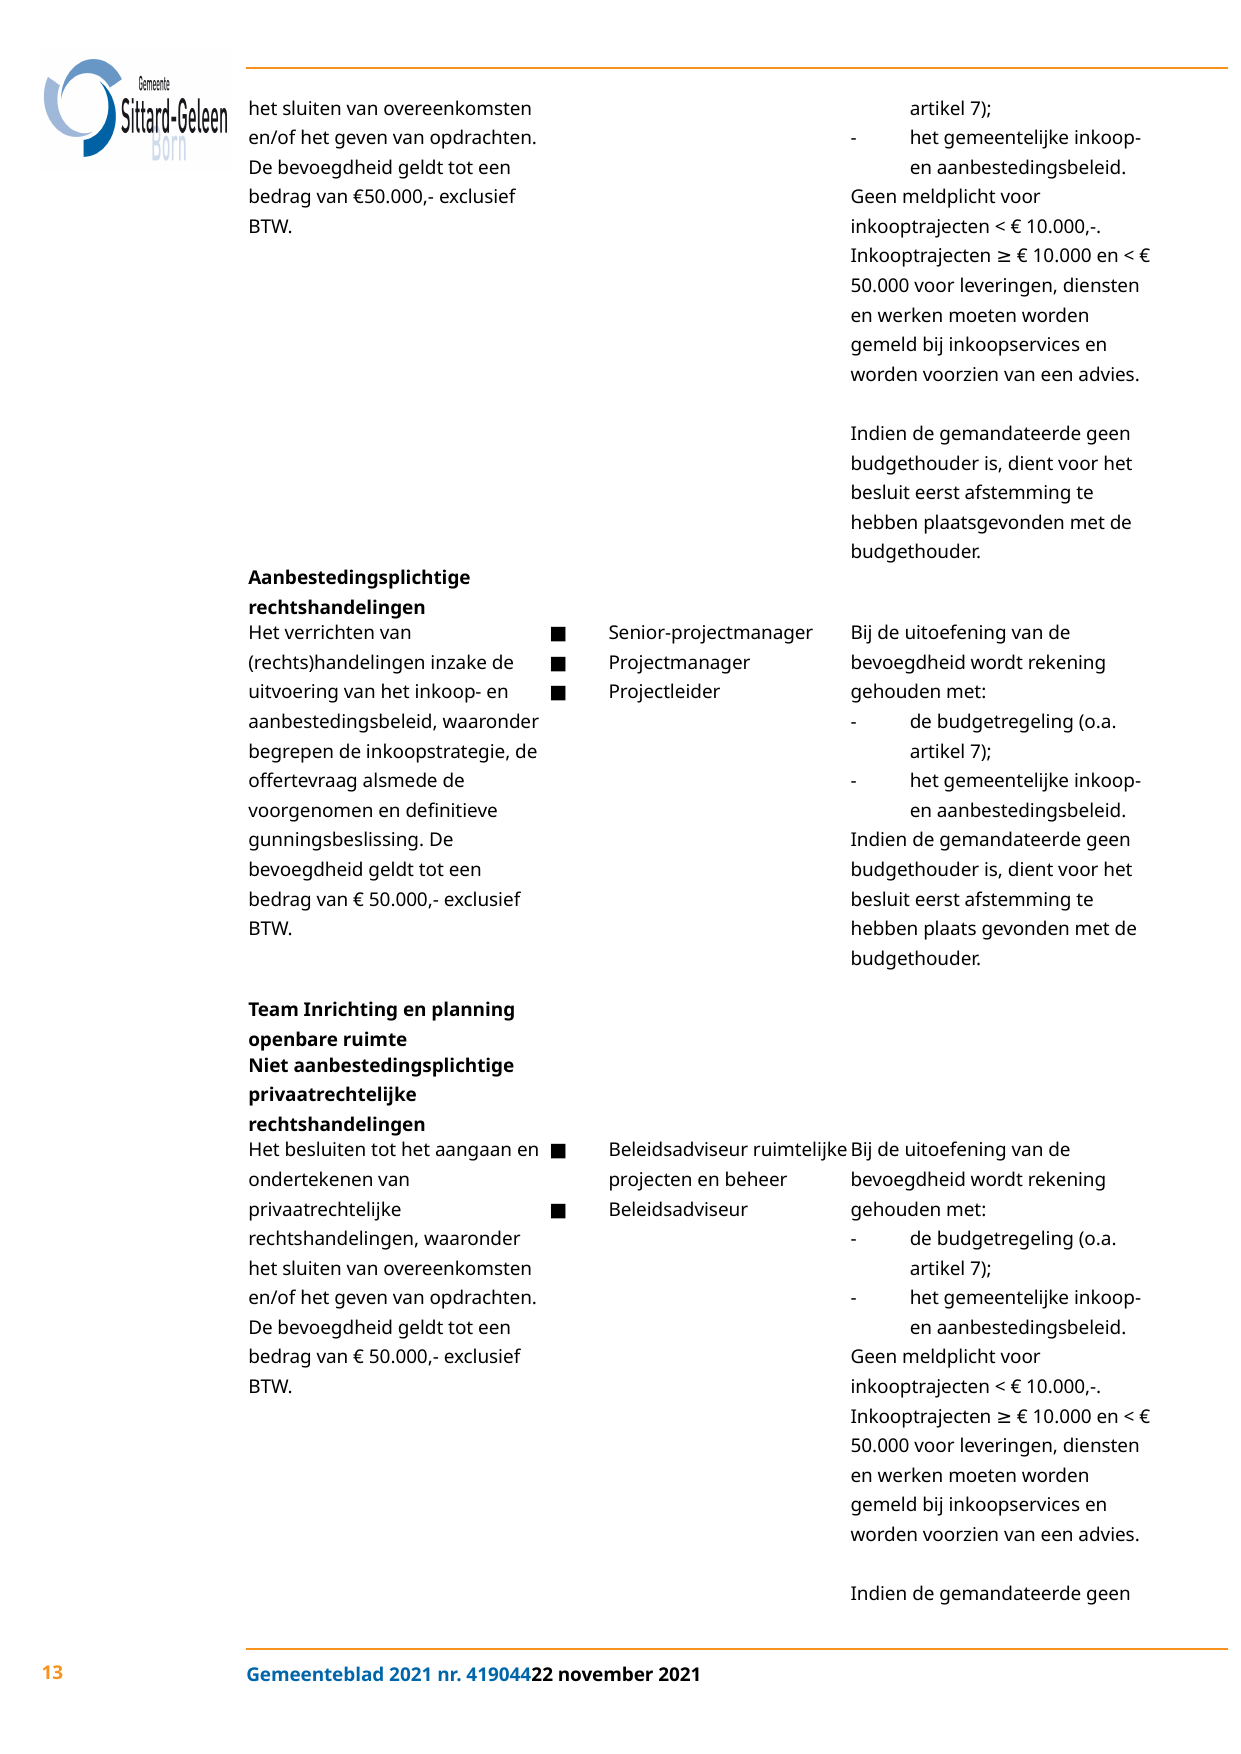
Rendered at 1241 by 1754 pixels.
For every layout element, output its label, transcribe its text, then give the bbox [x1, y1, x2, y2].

table_cell [549, 996, 850, 1052]
table_cell [850, 996, 1152, 1052]
table_cell [549, 564, 850, 619]
table_cell Bij de uitoefening van de bevoegdheid wordt rekening gehouden met: de budgetregeling (o.a. artikel 7); het gemeentelijke inkoop- en aanbestedingsbeleid. Geen meldplicht voor inkooptrajecten < € 10.000,-. Inkooptrajecten ≥ € 10.000 en < € 50.000 voor leveringen, diensten en werken moeten worden gemeld bij inkoopservices en worden voorzien van een advies. Indien de gemandateerde geen [850, 1137, 1152, 1606]
table_cell Het besluiten tot het aangaan en ondertekenen van privaatrechtelijke rechtshandelingen, waaronder het sluiten van overeenkomsten en/of het geven van opdrachten. De bevoegdheid geldt tot een bedrag van € 50.000,- exclusief BTW. [248, 1137, 549, 1606]
table_cell Team Inrichting en planning openbare ruimte [248, 996, 549, 1052]
table_cell Het verrichten van (rechts)handelingen inzake de uitvoering van het inkoop- en aanbestedingsbeleid, waaronder begrepen de inkoopstrategie, de offertevraag alsmede de voorgenomen en definitieve gunningsbeslissing. De bevoegdheid geldt tot een bedrag van € 50.000,- exclusief BTW. [248, 620, 549, 971]
table_cell Aanbestedingsplichtige rechtshandelingen [248, 564, 549, 619]
table_cell [549, 971, 850, 996]
table_cell [850, 1052, 1152, 1137]
table_cell [248, 971, 549, 996]
table_cell Senior-projectmanager Projectmanager Projectleider [549, 620, 850, 971]
table_cell Bij de uitoefening van de bevoegdheid wordt rekening gehouden met: de budgetregeling (o.a. artikel 7); het gemeentelijke inkoop- en aanbestedingsbeleid. Indien de gemandateerde geen budgethouder is, dient voor het besluit eerst afstemming te hebben plaats gevonden met de budgethouder. [850, 620, 1152, 971]
table_cell [549, 95, 850, 564]
picture [41, 47, 231, 172]
table_cell het sluiten van overeenkomsten en/of het geven van opdrachten. De bevoegdheid geldt tot een bedrag van €50.000,- exclusief BTW. [248, 95, 549, 564]
table_cell [549, 1052, 850, 1137]
table_cell [850, 971, 1152, 996]
table_cell Niet aanbestedingsplichtige privaatrechtelijke rechtshandelingen [248, 1052, 549, 1137]
table_cell Beleidsadviseur ruimtelijke projecten en beheer Beleidsadviseur [549, 1137, 850, 1606]
table_cell artikel 7); het gemeentelijke inkoop- en aanbestedingsbeleid. Geen meldplicht voor inkooptrajecten < € 10.000,-. Inkooptrajecten ≥ € 10.000 en < € 50.000 voor leveringen, diensten en werken moeten worden gemeld bij inkoopservices en worden voorzien van een advies. Indien de gemandateerde geen budgethouder is, dient voor het besluit eerst afstemming te hebben plaatsgevonden met de budgethouder. [850, 95, 1152, 564]
table_cell [850, 564, 1152, 619]
